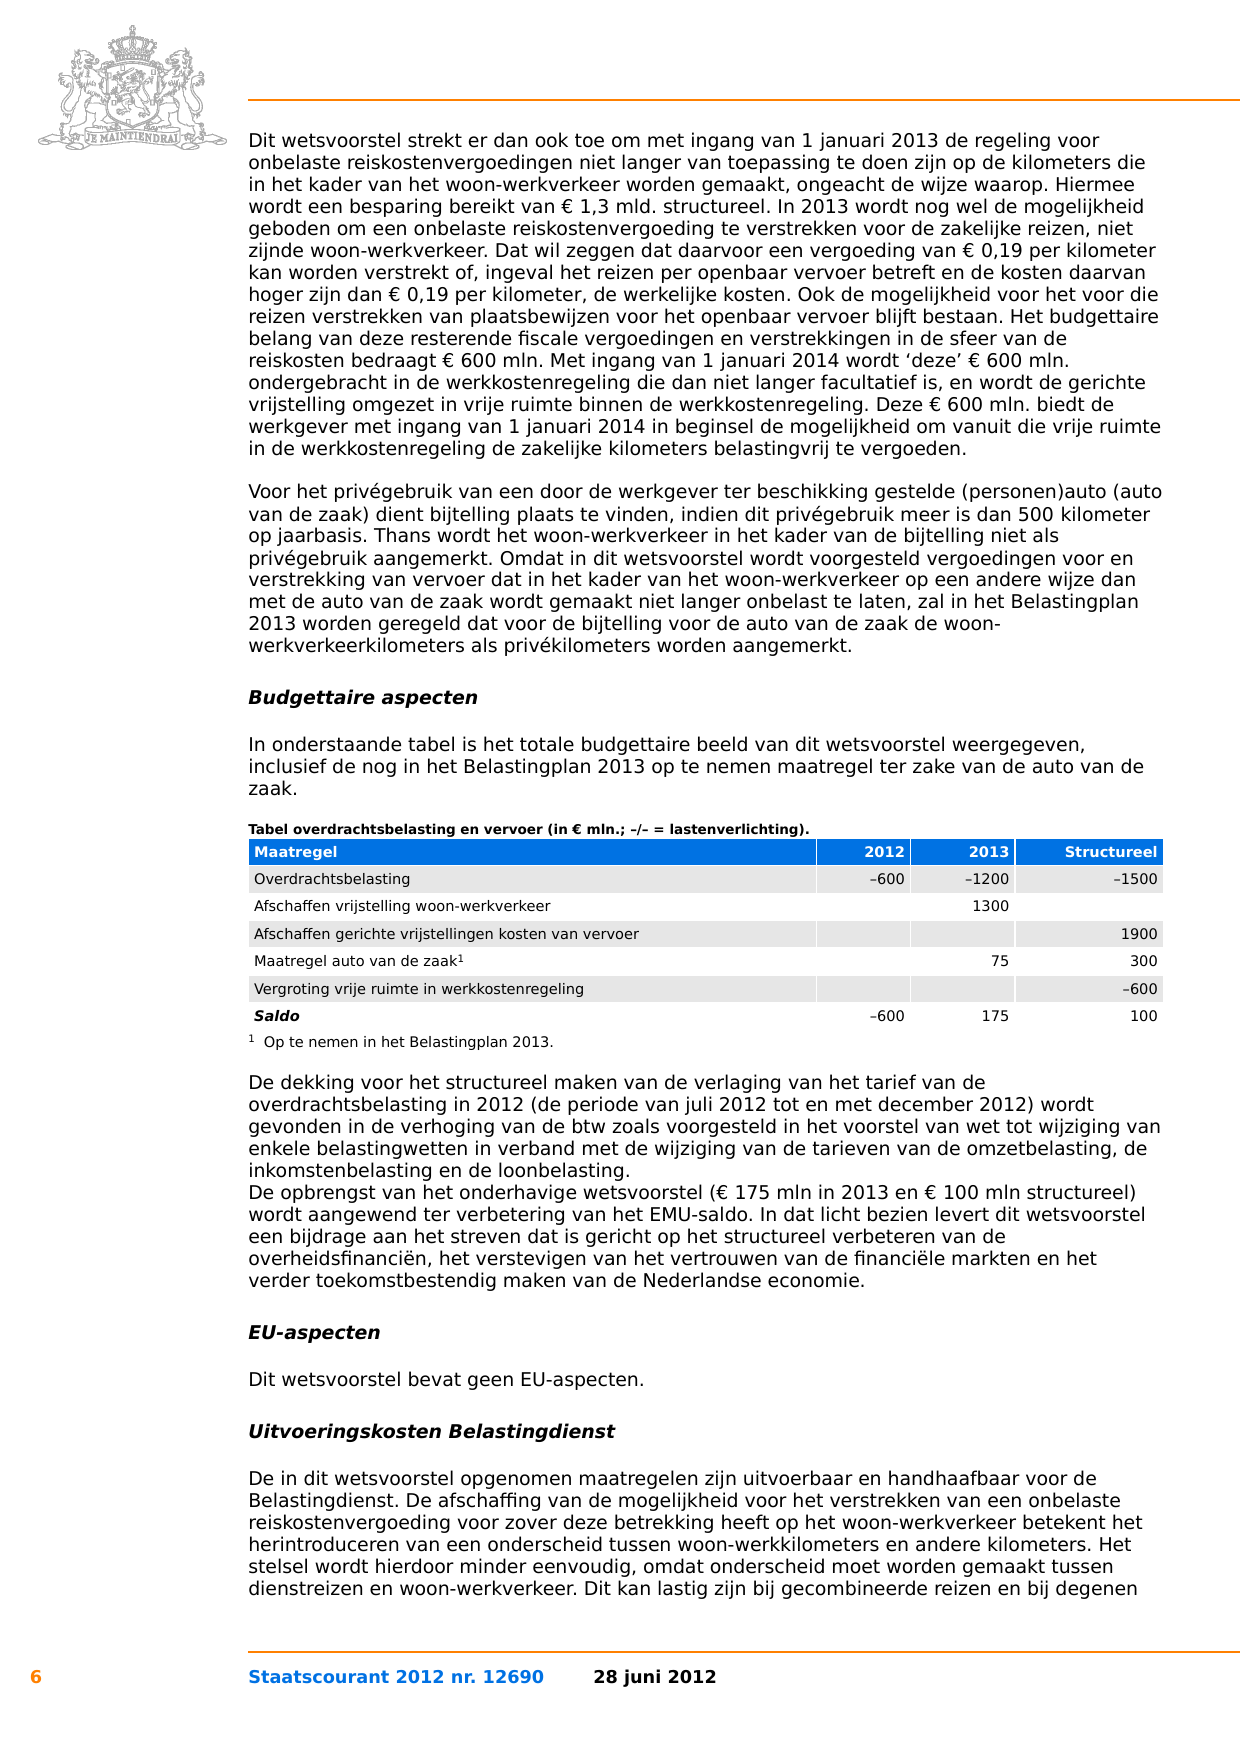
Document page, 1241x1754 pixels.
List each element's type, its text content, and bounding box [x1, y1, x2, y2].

table_cell Maatregel [249, 839, 816, 865]
table_cell 1900 [1016, 921, 1163, 947]
table_cell –600 [1016, 976, 1163, 1002]
table_cell 2012 [817, 839, 910, 865]
subtitle EU-aspecten [248, 1322, 1163, 1344]
subtitle Budgettaire aspecten [248, 687, 1163, 709]
table_cell Afschaffen gerichte vrijstellingen kosten van vervoer [249, 921, 816, 947]
text De opbrengst van het onderhavige wetsvoorstel (€ 175 mln in 2013 en € 100 mln structureel) wordt aangewend ter verbetering van het EMU-saldo. In dat licht bezien levert dit wetsvoorstel een bijdrage aan het streven dat is gericht op het structureel verbeteren van de overheidsfinanciën, het verstevigen van het vertrouwen van de financiële markten en het verder toekomstbestendig maken van de Nederlandse economie. [248, 1182, 1163, 1292]
table_cell 175 [911, 1003, 1014, 1029]
table_cell [817, 949, 910, 975]
table_cell 1300 [911, 894, 1014, 920]
table_cell Maatregel auto van de zaak1 [249, 949, 816, 975]
table_cell [817, 894, 910, 920]
text Dit wetsvoorstel strekt er dan ook toe om met ingang van 1 januari 2013 de regeling voor onbelaste reiskostenvergoedingen niet langer van toepassing te doen zijn op de kilometers die in het kader van het woon-werkverkeer worden gemaakt, ongeacht de wijze waarop. Hiermee wordt een besparing bereikt van € 1,3 mld. structureel. In 2013 wordt nog wel de mogelijkheid geboden om een onbelaste reiskostenvergoeding te verstrekken voor de zakelijke reizen, niet zijnde woon-werkverkeer. Dat wil zeggen dat daarvoor een vergoeding van € 0,19 per kilometer kan worden verstrekt of, ingeval het reizen per openbaar vervoer betreft en de kosten daarvan hoger zijn dan € 0,19 per kilometer, de werkelijke kosten. Ook de mogelijkheid voor het voor die reizen verstrekken van plaatsbewijzen voor het openbaar vervoer blijft bestaan. Het budgettaire belang van deze resterende fiscale vergoedingen en verstrekkingen in de sfeer van de reiskosten bedraagt € 600 mln. Met ingang van 1 januari 2014 wordt ‘deze’ € 600 mln. ondergebracht in de werkkostenregeling die dan niet langer facultatief is, en wordt de gerichte vrijstelling omgezet in vrije ruimte binnen de werkkostenregeling. Deze € 600 mln. biedt de werkgever met ingang van 1 januari 2014 in beginsel de mogelijkheid om vanuit die vrije ruimte in de werkkostenregeling de zakelijke kilometers belastingvrij te vergoeden. [248, 130, 1163, 459]
text De dekking voor het structureel maken van de verlaging van het tarief van de overdrachtsbelasting in 2012 (de periode van juli 2012 tot en met december 2012) wordt gevonden in de verhoging van de btw zoals voorgesteld in het voorstel van wet tot wijziging van enkele belastingwetten in verband met de wijziging van de tarieven van de omzetbelasting, de inkomstenbelasting en de loonbelasting. [248, 1072, 1163, 1182]
table_cell 100 [1016, 1003, 1163, 1029]
text Voor het privégebruik van een door de werkgever ter beschikking gestelde (personen)auto (auto van de zaak) dient bijtelling plaats te vinden, indien dit privégebruik meer is dan 500 kilometer op jaarbasis. Thans wordt het woon-werkverkeer in het kader van de bijtelling niet als privégebruik aangemerkt. Omdat in dit wetsvoorstel wordt voorgesteld vergoedingen voor en verstrekking van vervoer dat in het kader van het woon-werkverkeer op een andere wijze dan met de auto van de zaak wordt gemaakt niet langer onbelast te laten, zal in het Belastingplan 2013 worden geregeld dat voor de bijtelling voor de auto van de zaak de woon-werkverkeerkilometers als privékilometers worden aangemerkt. [248, 481, 1163, 657]
table_cell [1016, 894, 1163, 920]
table_cell 300 [1016, 949, 1163, 975]
table_cell [911, 976, 1014, 1002]
table_cell 1 Op te nemen in het Belastingplan 2013. [248, 1031, 1163, 1050]
subtitle Uitvoeringskosten Belastingdienst [248, 1421, 1163, 1443]
table_cell –600 [817, 866, 910, 893]
table_cell [911, 921, 1014, 947]
table_cell –1500 [1016, 866, 1163, 893]
table_cell [817, 976, 910, 1002]
table_cell Saldo [249, 1003, 816, 1029]
table_cell 2013 [911, 839, 1014, 865]
table_header Tabel overdrachtsbelasting en vervoer (in € mln.; –/– = lastenverlichting). [248, 822, 1163, 838]
table_cell Vergroting vrije ruimte in werkkostenregeling [249, 976, 816, 1002]
table_cell Structureel [1016, 839, 1163, 865]
table_cell [817, 921, 910, 947]
table_cell –600 [817, 1003, 910, 1029]
text De in dit wetsvoorstel opgenomen maatregelen zijn uitvoerbaar en handhaafbaar voor de Belastingdienst. De afschaffing van de mogelijkheid voor het verstrekken van een onbelaste reiskostenvergoeding voor zover deze betrekking heeft op het woon-werkverkeer betekent het herintroduceren van een onderscheid tussen woon-werkkilometers en andere kilometers. Het stelsel wordt hierdoor minder eenvoudig, omdat onderscheid moet worden gemaakt tussen dienstreizen en woon-werkverkeer. Dit kan lastig zijn bij gecombineerde reizen en bij degenen [248, 1468, 1163, 1600]
table_cell 75 [911, 949, 1014, 975]
text Dit wetsvoorstel bevat geen EU-aspecten. [248, 1369, 1163, 1391]
table_cell –1200 [911, 866, 1014, 893]
table_cell Afschaffen vrijstelling woon-werkverkeer [249, 894, 816, 920]
text In onderstaande tabel is het totale budgettaire beeld van dit wetsvoorstel weergegeven, inclusief de nog in het Belastingplan 2013 op te nemen maatregel ter zake van de auto van de zaak. [248, 734, 1163, 800]
picture [38, 25, 227, 150]
table_cell Overdrachtsbelasting [249, 866, 816, 893]
